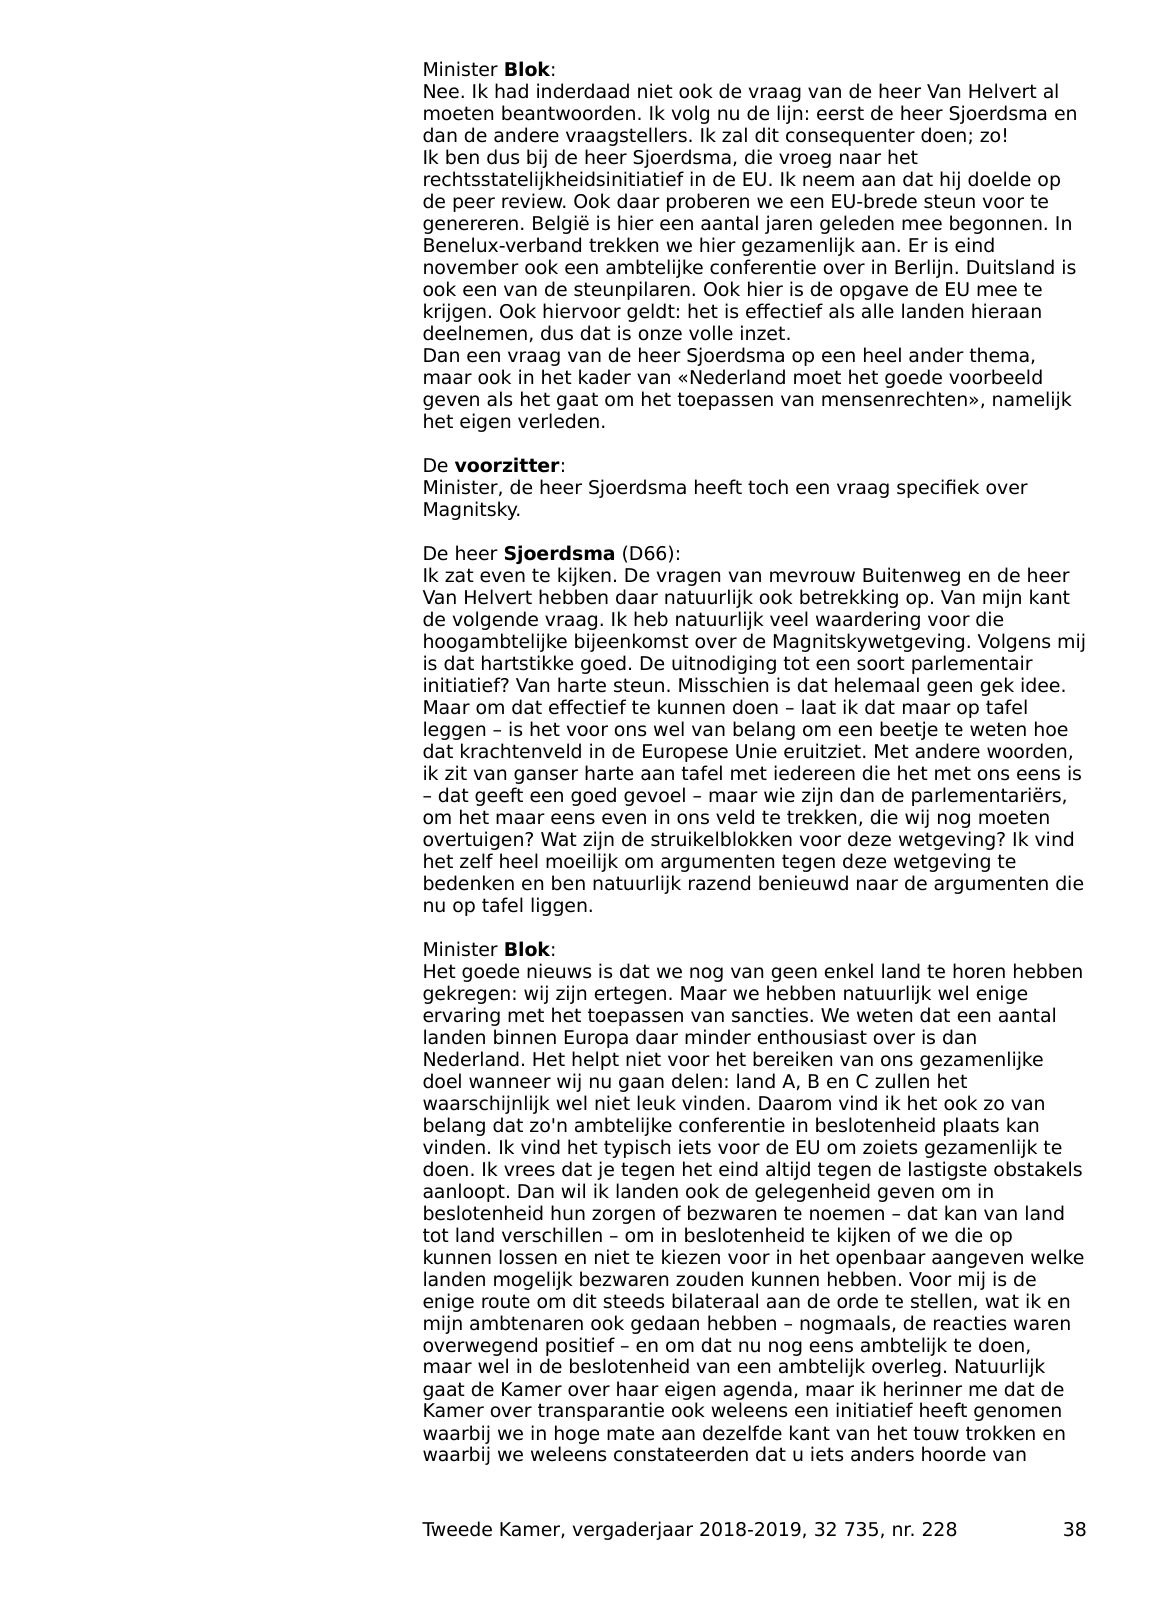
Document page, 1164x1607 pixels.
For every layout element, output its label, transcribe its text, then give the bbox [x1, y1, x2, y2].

text Minister Blok: [422, 939, 1087, 961]
text Ik zat even te kijken. De vragen van mevrouw Buitenweg en de heer Van Helvert hebben daar natuurlijk ook betrekking op. Van mijn kant de volgende vraag. Ik heb natuurlijk veel waardering voor die hoogambtelijke bijeenkomst over de Magnitskywetgeving. Volgens mij is dat hartstikke goed. De uitnodiging tot een soort parlementair initiatief? Van harte steun. Misschien is dat helemaal geen gek idee. Maar om dat effectief te kunnen doen – laat ik dat maar op tafel leggen – is het voor ons wel van belang om een beetje te weten hoe dat krachtenveld in de Europese Unie eruitziet. Met andere woorden, ik zit van ganser harte aan tafel met iedereen die het met ons eens is – dat geeft een goed gevoel – maar wie zijn dan de parlementariërs, om het maar eens even in ons veld te trekken, die wij nog moeten overtuigen? Wat zijn de struikelblokken voor deze wetgeving? Ik vind het zelf heel moeilijk om argumenten tegen deze wetgeving te bedenken en ben natuurlijk razend benieuwd naar de argumenten die nu op tafel liggen. [422, 565, 1087, 917]
text Minister, de heer Sjoerdsma heeft toch een vraag specifiek over Magnitsky. [422, 477, 1087, 521]
text Dan een vraag van de heer Sjoerdsma op een heel ander thema, maar ook in het kader van «Nederland moet het goede voorbeeld geven als het gaat om het toepassen van mensenrechten», namelijk het eigen verleden. [422, 345, 1087, 433]
text De heer Sjoerdsma (D66): [422, 543, 1087, 565]
text Minister Blok: [422, 59, 1087, 81]
text Ik ben dus bij de heer Sjoerdsma, die vroeg naar het rechtsstatelijkheidsinitiatief in de EU. Ik neem aan dat hij doelde op de peer review. Ook daar proberen we een EU-brede steun voor te genereren. België is hier een aantal jaren geleden mee begonnen. In Benelux-verband trekken we hier gezamenlijk aan. Er is eind november ook een ambtelijke conferentie over in Berlijn. Duitsland is ook een van de steunpilaren. Ook hier is de opgave de EU mee te krijgen. Ook hiervoor geldt: het is effectief als alle landen hieraan deelnemen, dus dat is onze volle inzet. [422, 147, 1087, 345]
text Het goede nieuws is dat we nog van geen enkel land te horen hebben gekregen: wij zijn ertegen. Maar we hebben natuurlijk wel enige ervaring met het toepassen van sancties. We weten dat een aantal landen binnen Europa daar minder enthousiast over is dan Nederland. Het helpt niet voor het bereiken van ons gezamenlijke doel wanneer wij nu gaan delen: land A, B en C zullen het waarschijnlijk wel niet leuk vinden. Daarom vind ik het ook zo van belang dat zo'n ambtelijke conferentie in beslotenheid plaats kan vinden. Ik vind het typisch iets voor de EU om zoiets gezamenlijk te doen. Ik vrees dat je tegen het eind altijd tegen de lastigste obstakels aanloopt. Dan wil ik landen ook de gelegenheid geven om in beslotenheid hun zorgen of bezwaren te noemen – dat kan van land tot land verschillen – om in beslotenheid te kijken of we die op kunnen lossen en niet te kiezen voor in het openbaar aangeven welke landen mogelijk bezwaren zouden kunnen hebben. Voor mij is de enige route om dit steeds bilateraal aan de orde te stellen, wat ik en mijn ambtenaren ook gedaan hebben – nogmaals, de reacties waren overwegend positief – en om dat nu nog eens ambtelijk te doen, maar wel in de beslotenheid van een ambtelijk overleg. Natuurlijk gaat de Kamer over haar eigen agenda, maar ik herinner me dat de Kamer over transparantie ook weleens een initiatief heeft genomen waarbij we in hoge mate aan dezelfde kant van het touw trokken en waarbij we weleens constateerden dat u iets anders hoorde van [422, 961, 1087, 1466]
text De voorzitter: [422, 455, 1087, 477]
text Nee. Ik had inderdaad niet ook de vraag van de heer Van Helvert al moeten beantwoorden. Ik volg nu de lijn: eerst de heer Sjoerdsma en dan de andere vraagstellers. Ik zal dit consequenter doen; zo! [422, 81, 1087, 147]
